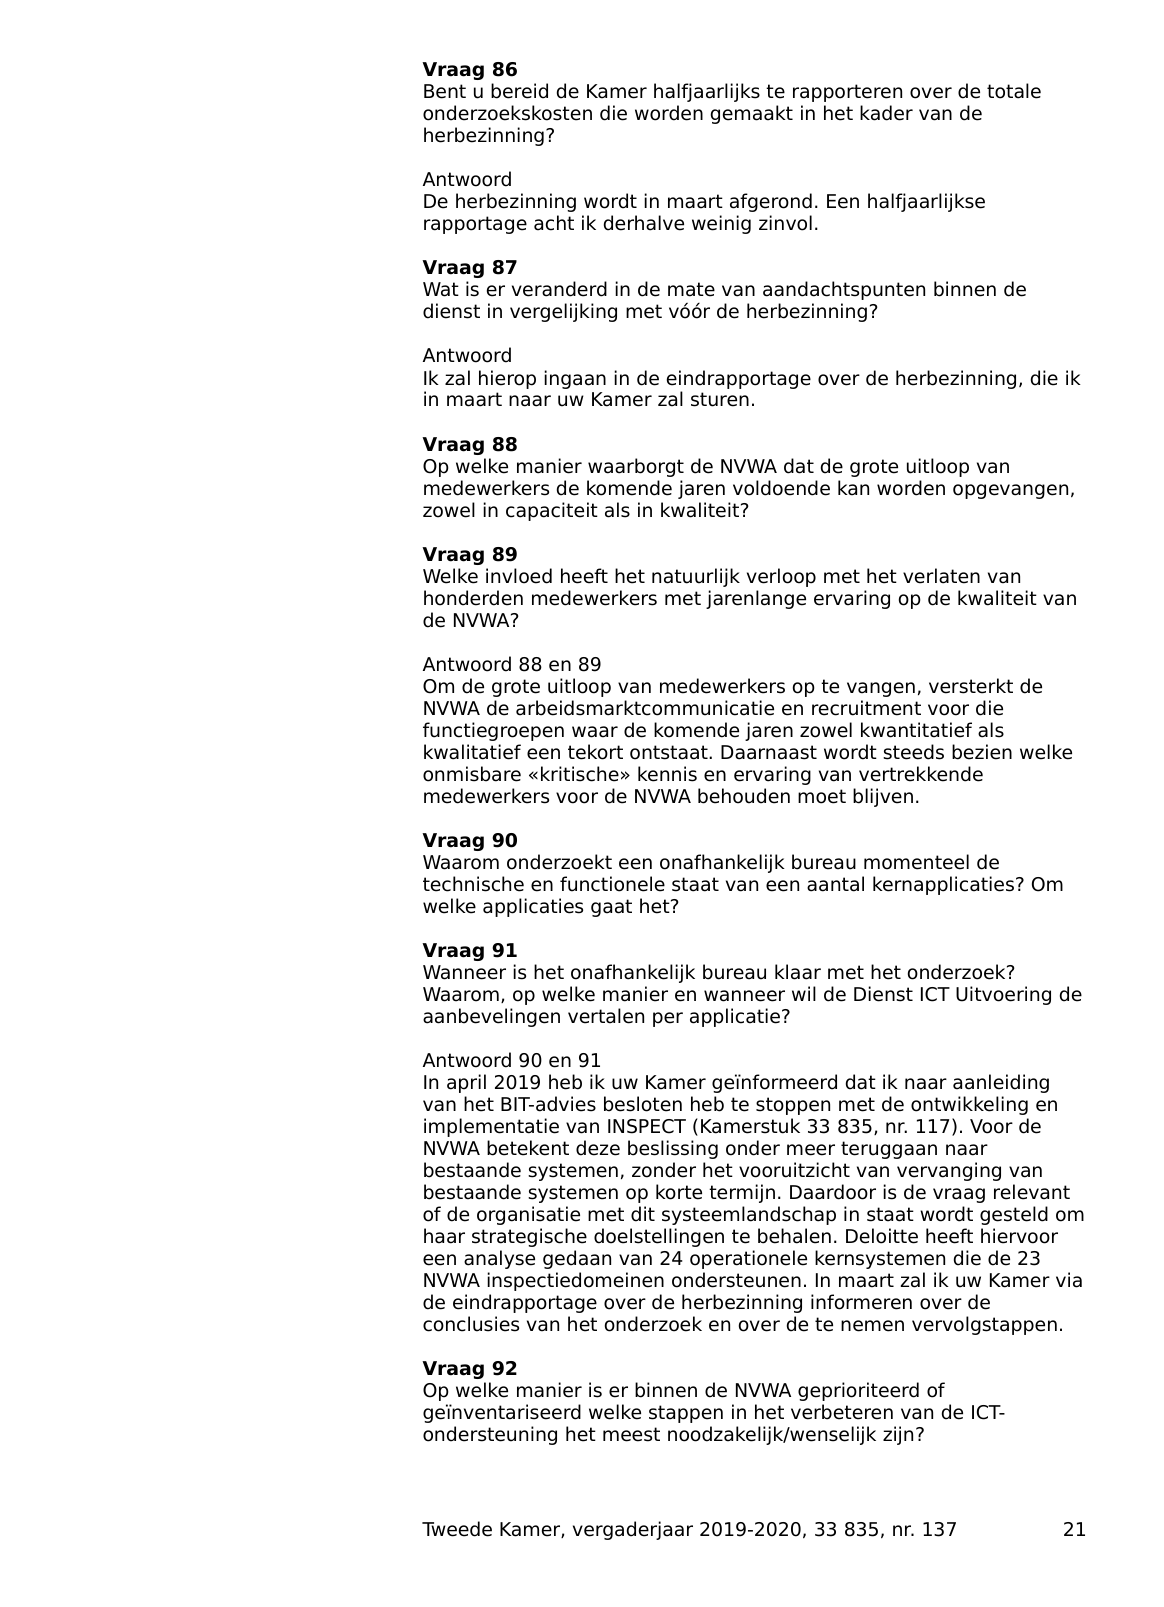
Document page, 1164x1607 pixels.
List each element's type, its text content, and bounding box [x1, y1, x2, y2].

text Vraag 92 [422, 1358, 1087, 1380]
text Bent u bereid de Kamer halfjaarlijks te rapporteren over de totale onderzoekskosten die worden gemaakt in het kader van de herbezinning? [422, 81, 1087, 147]
text Waarom onderzoekt een onafhankelijk bureau momenteel de technische en functionele staat van een aantal kernapplicaties? Om welke applicaties gaat het? [422, 852, 1087, 918]
text Vraag 88 [422, 433, 1087, 456]
text Op welke manier waarborgt de NVWA dat de grote uitloop van medewerkers de komende jaren voldoende kan worden opgevangen, zowel in capaciteit als in kwaliteit? [422, 456, 1087, 521]
text Wanneer is het onafhankelijk bureau klaar met het onderzoek? Waarom, op welke manier en wanneer wil de Dienst ICT Uitvoering de aanbevelingen vertalen per applicatie? [422, 962, 1087, 1028]
text Vraag 89 [422, 544, 1087, 566]
text Vraag 91 [422, 940, 1087, 962]
text Vraag 87 [422, 257, 1087, 279]
text Vraag 90 [422, 830, 1087, 852]
text Welke invloed heeft het natuurlijk verloop met het verlaten van honderden medewerkers met jarenlange ervaring op de kwaliteit van de NVWA? [422, 566, 1087, 632]
text Antwoord [422, 169, 1087, 191]
text De herbezinning wordt in maart afgerond. Een halfjaarlijkse rapportage acht ik derhalve weinig zinvol. [422, 191, 1087, 235]
text Vraag 86 [422, 59, 1087, 81]
text Wat is er veranderd in de mate van aandachtspunten binnen de dienst in vergelijking met vóór de herbezinning? [422, 279, 1087, 323]
text In april 2019 heb ik uw Kamer geïnformeerd dat ik naar aanleiding van het BIT-advies besloten heb te stoppen met de ontwikkeling en implementatie van INSPECT (Kamerstuk 33 835, nr. 117). Voor de NVWA betekent deze beslissing onder meer teruggaan naar bestaande systemen, zonder het vooruitzicht van vervanging van bestaande systemen op korte termijn. Daardoor is de vraag relevant of de organisatie met dit systeemlandschap in staat wordt gesteld om haar strategische doelstellingen te behalen. Deloitte heeft hiervoor een analyse gedaan van 24 operationele kernsystemen die de 23 NVWA inspectiedomeinen ondersteunen. In maart zal ik uw Kamer via de eindrapportage over de herbezinning informeren over de conclusies van het onderzoek en over de te nemen vervolgstappen. [422, 1072, 1087, 1336]
text Antwoord 90 en 91 [422, 1050, 1087, 1072]
text Antwoord 88 en 89 [422, 654, 1087, 676]
text Antwoord [422, 345, 1087, 367]
text Op welke manier is er binnen de NVWA geprioriteerd of geïnventariseerd welke stappen in het verbeteren van de ICT-ondersteuning het meest noodzakelijk/wenselijk zijn? [422, 1380, 1087, 1446]
text Om de grote uitloop van medewerkers op te vangen, versterkt de NVWA de arbeidsmarktcommunicatie en recruitment voor die functiegroepen waar de komende jaren zowel kwantitatief als kwalitatief een tekort ontstaat. Daarnaast wordt steeds bezien welke onmisbare «kritische» kennis en ervaring van vertrekkende medewerkers voor de NVWA behouden moet blijven. [422, 676, 1087, 808]
text Ik zal hierop ingaan in de eindrapportage over de herbezinning, die ik in maart naar uw Kamer zal sturen. [422, 367, 1087, 411]
